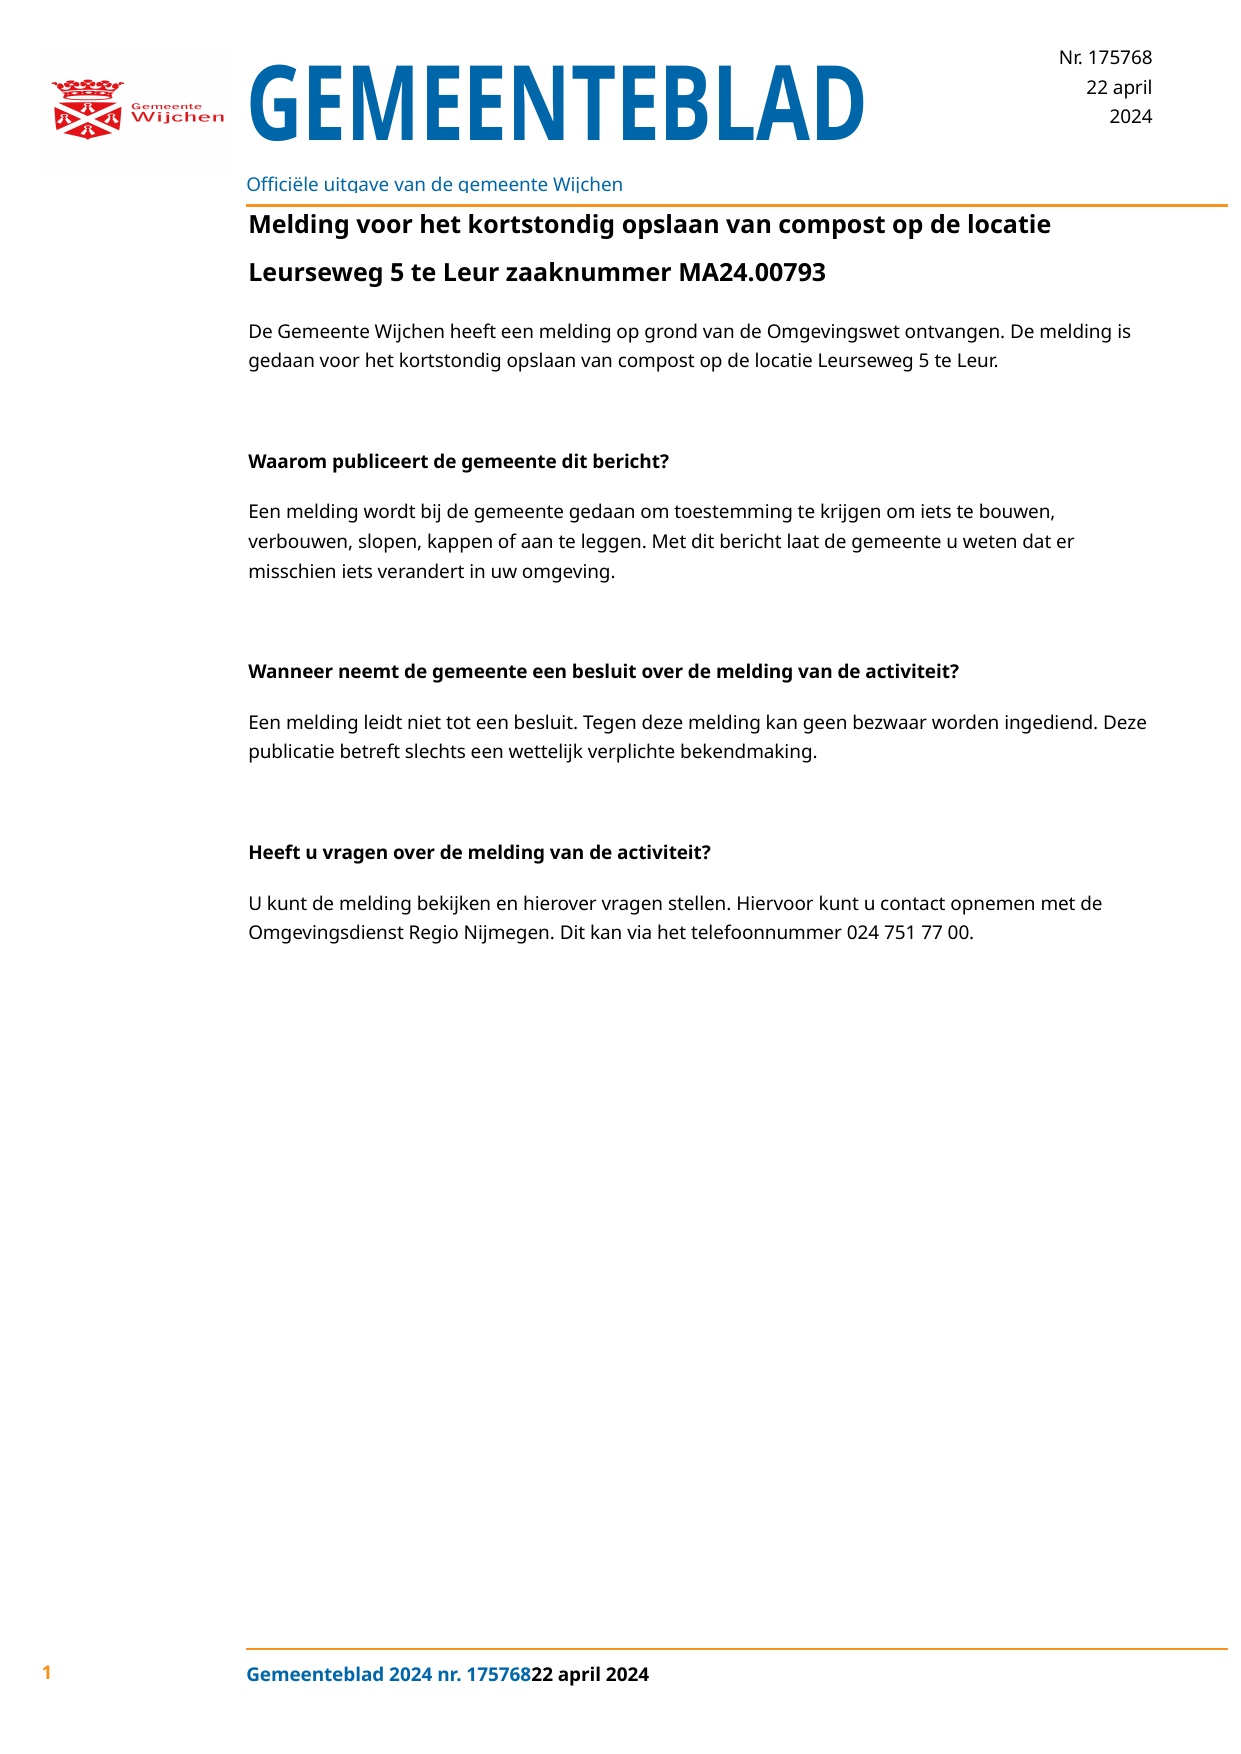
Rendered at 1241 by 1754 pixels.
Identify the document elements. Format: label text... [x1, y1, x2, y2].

text Wanneer neemt de gemeente een besluit over de melding van de activiteit? [248, 659, 1152, 684]
text Melding voor het kortstondig opslaan van compost op de locatie Leurseweg 5 te Leur zaaknummer MA24.00793 [248, 207, 1152, 288]
text Heeft u vragen over de melding van de activiteit? [248, 839, 1152, 865]
text U kunt de melding bekijken en hierover vragen stellen. Hiervoor kunt u contact opnemen met de Omgevingsdienst Regio Nijmegen. Dit kan via het telefoonnummer 024 751 77 00. [248, 890, 1152, 945]
text Een melding leidt niet tot een besluit. Tegen deze melding kan geen bezwaar worden ingediend. Deze publicatie betreft slechts een wettelijk verplichte bekendmaking. [248, 709, 1152, 764]
picture [41, 47, 231, 172]
text De Gemeente Wijchen heeft een melding op grond van de Omgevingswet ontvangen. De melding is gedaan voor het kortstondig opslaan van compost op de locatie Leurseweg 5 te Leur. [248, 318, 1152, 373]
text Een melding wordt bij de gemeente gedaan om toestemming te krijgen om iets te bouwen, verbouwen, slopen, kappen of aan te leggen. Met dit bericht laat de gemeente u weten dat er misschien iets verandert in uw omgeving. [248, 499, 1152, 584]
text Waarom publiceert de gemeente dit bericht? [248, 448, 1152, 474]
